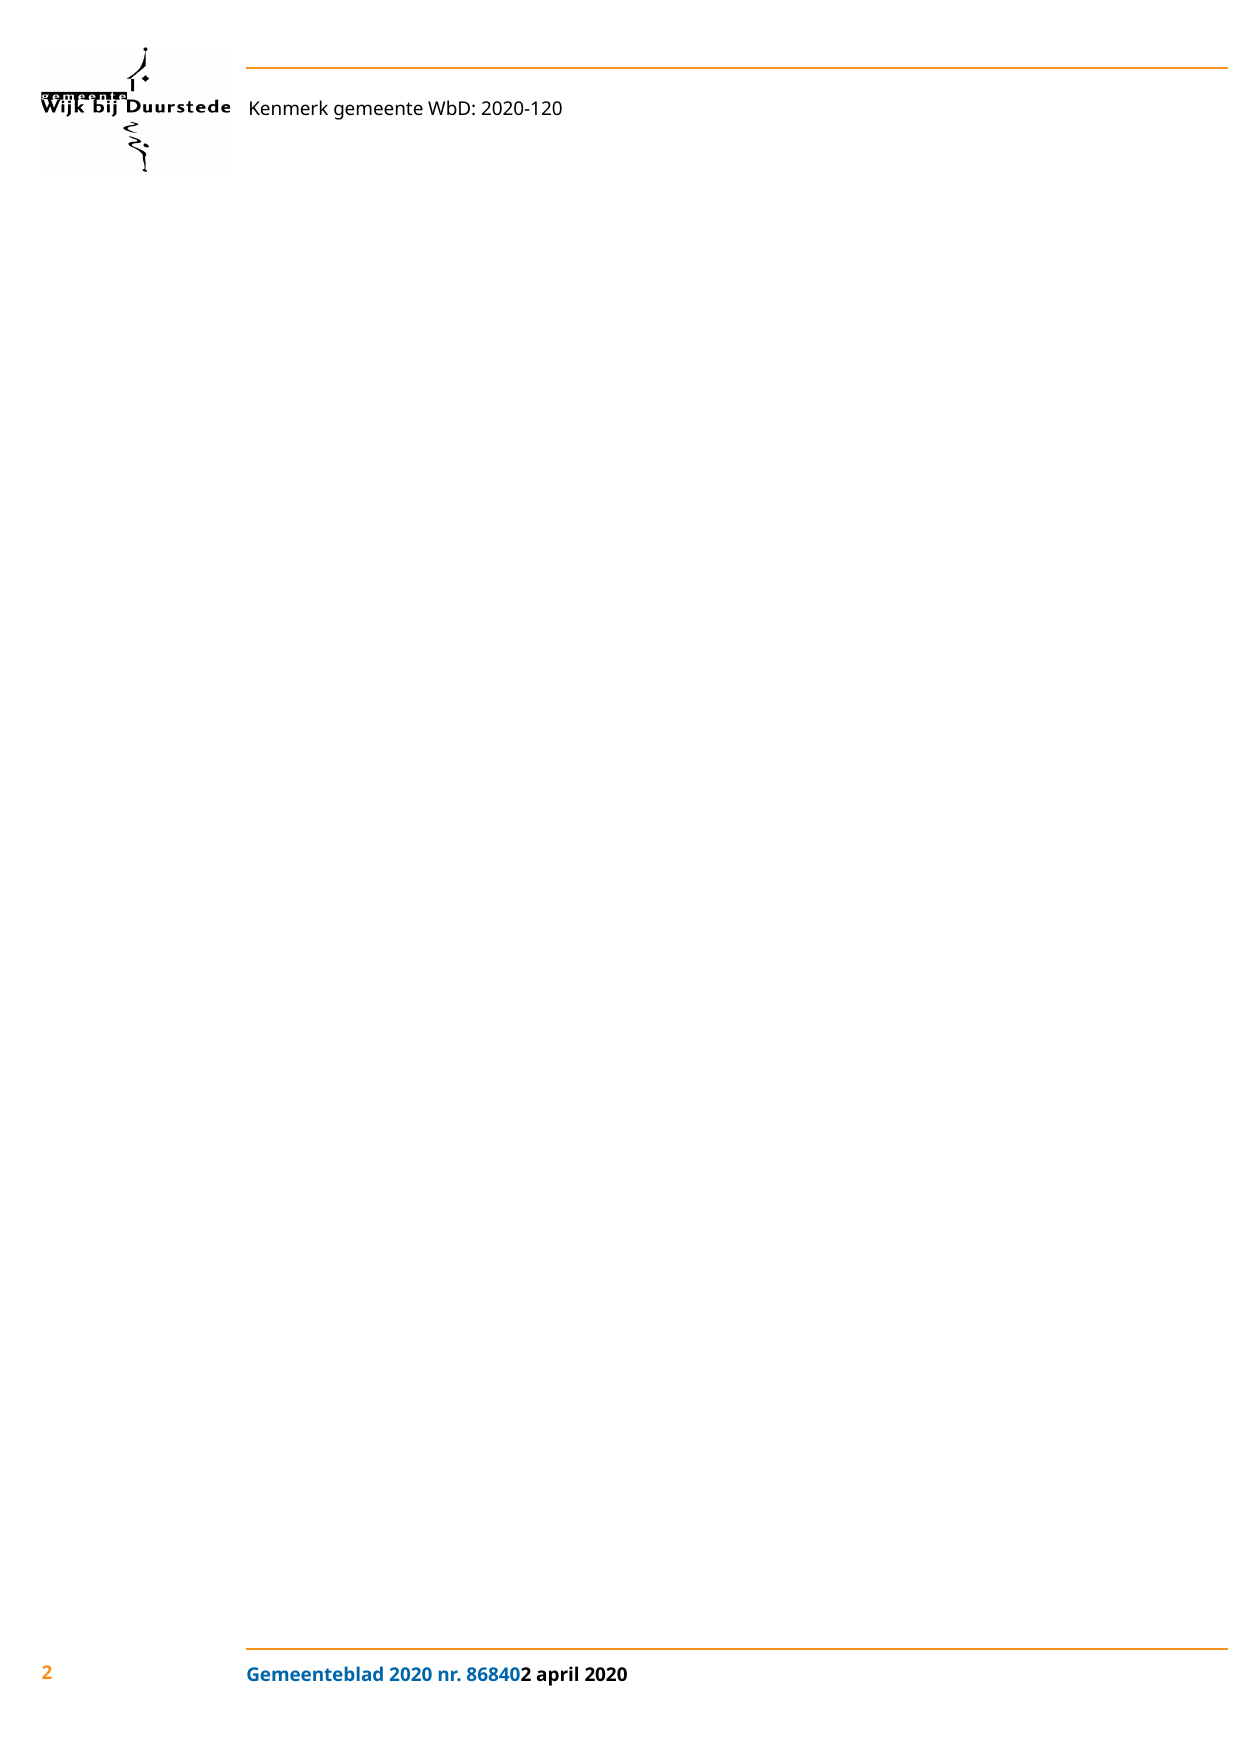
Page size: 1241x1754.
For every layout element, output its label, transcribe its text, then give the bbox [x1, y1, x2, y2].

text Kenmerk gemeente WbD: 2020-120 [248, 95, 1152, 121]
picture [41, 47, 231, 172]
